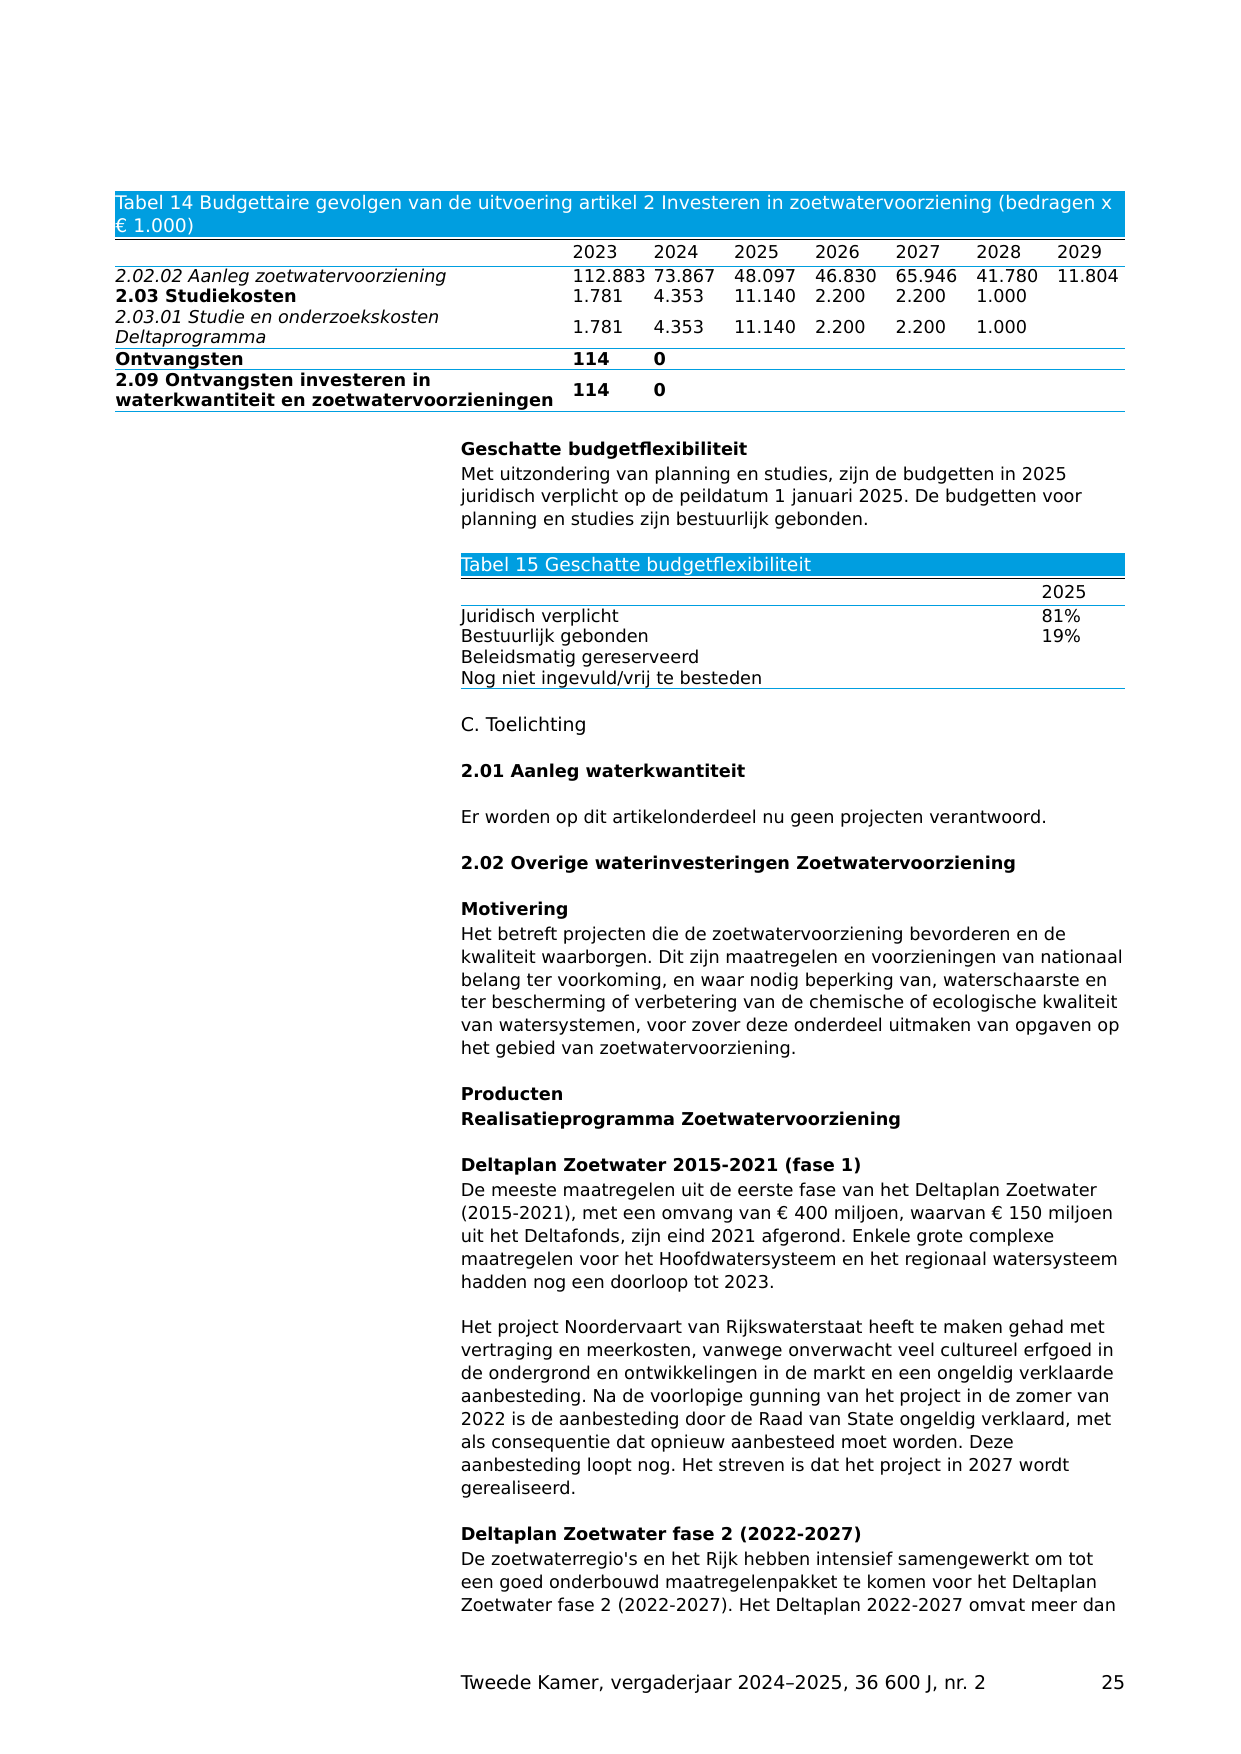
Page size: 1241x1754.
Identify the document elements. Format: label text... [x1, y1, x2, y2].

title C. Toelichting [461, 714, 1125, 736]
table_cell 2023 [570, 240, 650, 266]
table_cell Ontvangsten [115, 349, 569, 369]
text Deltaplan Zoetwater 2015-2021 (fase 1) [461, 1153, 1125, 1176]
table_cell [1054, 370, 1125, 411]
text De meeste maatregelen uit de eerste fase van het Deltaplan Zoetwater (2015-2021), met een omvang van € 400 miljoen, waarvan € 150 miljoen uit het Deltafonds, zijn eind 2021 afgerond. Enkele grote complexe maatregelen voor het Hoofdwatersysteem en het regionaal watersysteem hadden nog een doorloop tot 2023. [461, 1178, 1125, 1293]
table_cell 2024 [650, 240, 731, 266]
table_cell 41.780 [973, 267, 1054, 286]
table_cell 19% [1039, 626, 1125, 647]
table_cell 11.140 [731, 286, 812, 307]
table_cell 0 [650, 349, 731, 369]
table_cell 114 [570, 370, 650, 411]
table_cell [893, 370, 973, 411]
table_cell 2.09 Ontvangsten investeren in waterkwantiteit en zoetwatervoorzieningen [115, 370, 569, 411]
table_cell [1054, 349, 1125, 369]
table_cell [812, 349, 892, 369]
table_cell 2.03 Studiekosten [115, 286, 569, 307]
table_cell 1.000 [973, 307, 1054, 348]
text Realisatieprogramma Zoetwatervoorziening [461, 1107, 1125, 1130]
table_cell 2026 [812, 240, 892, 266]
table_cell 2.200 [812, 286, 892, 307]
table_cell Juridisch verplicht [461, 606, 1038, 626]
table_cell 11.140 [731, 307, 812, 348]
table_cell 2.200 [893, 307, 973, 348]
table_cell Beleidsmatig gereserveerd [461, 647, 1038, 668]
table_cell 2029 [1054, 240, 1125, 266]
table_cell 4.353 [650, 307, 731, 348]
table_cell 2025 [1039, 579, 1125, 605]
text Deltaplan Zoetwater fase 2 (2022-2027) [461, 1522, 1125, 1545]
table_cell [731, 349, 812, 369]
table_cell [973, 370, 1054, 411]
table_cell 1.000 [973, 286, 1054, 307]
table_cell Bestuurlijk gebonden [461, 626, 1038, 647]
text Er worden op dit artikelonderdeel nu geen projecten verantwoord. [461, 805, 1125, 828]
table_cell 2.200 [812, 307, 892, 348]
table_cell [1054, 307, 1125, 348]
table_cell 114 [570, 349, 650, 369]
text Het betreft projecten die de zoetwatervoorziening bevorderen en de kwaliteit waarborgen. Dit zijn maatregelen en voorzieningen van nationaal belang ter voorkoming, en waar nodig beperking van, waterschaarste en ter bescherming of verbetering van de chemische of ecologische kwaliteit van watersystemen, voor zover deze onderdeel uitmaken van opgaven op het gebied van zoetwatervoorziening. [461, 922, 1125, 1059]
table_cell 2.200 [893, 286, 973, 307]
text Geschatte budgetflexibiliteit [461, 437, 1125, 459]
table_cell 112.883 [570, 267, 650, 286]
text Het project Noordervaart van Rijkswaterstaat heeft te maken gehad met vertraging en meerkosten, vanwege onverwacht veel cultureel erfgoed in de ondergrond en ontwikkelingen in de markt en een ongeldig verklaarde aanbesteding. Na de voorlopige gunning van het project in de zomer van 2022 is de aanbesteding door de Raad van State ongeldig verklaard, met als consequentie dat opnieuw aanbesteed moet worden. Deze aanbesteding loopt nog. Het streven is dat het project in 2027 wordt gerealiseerd. [461, 1316, 1125, 1499]
table_cell 1.781 [570, 307, 650, 348]
table_cell [893, 349, 973, 369]
table_cell 2027 [893, 240, 973, 266]
table_cell [1039, 647, 1125, 668]
table_cell 65.946 [893, 267, 973, 286]
text Producten [461, 1082, 1125, 1105]
table_cell 2.03.01 Studie en onderzoekskosten Deltaprogramma [115, 307, 569, 348]
text Met uitzondering van planning en studies, zijn de budgetten in 2025 juridisch verplicht op de peildatum 1 januari 2025. De budgetten voor planning en studies zijn bestuurlijk gebonden. [461, 462, 1125, 530]
table_cell Nog niet ingevuld/vrij te besteden [461, 668, 1038, 688]
table_cell 2.02.02 Aanleg zoetwatervoorziening [115, 267, 569, 286]
table_cell [1054, 286, 1125, 307]
table_cell [731, 370, 812, 411]
table_cell [973, 349, 1054, 369]
text 2.02 Overige waterinvesteringen Zoetwatervoorziening [461, 851, 1125, 874]
table_cell 73.867 [650, 267, 731, 286]
table_cell 2028 [973, 240, 1054, 266]
text De zoetwaterregio's en het Rijk hebben intensief samengewerkt om tot een goed onderbouwd maatregelenpakket te komen voor het Deltaplan Zoetwater fase 2 (2022-2027). Het Deltaplan 2022-2027 omvat meer dan [461, 1547, 1125, 1616]
text 2.01 Aanleg waterkwantiteit [461, 759, 1125, 782]
table_cell 11.804 [1054, 267, 1125, 286]
table_cell 46.830 [812, 267, 892, 286]
table_cell [115, 240, 569, 266]
table_cell 1.781 [570, 286, 650, 307]
text Motivering [461, 897, 1125, 920]
table_cell 2025 [731, 240, 812, 266]
table_cell 81% [1039, 606, 1125, 626]
table_cell [461, 579, 1038, 605]
table_cell 0 [650, 370, 731, 411]
table_cell 48.097 [731, 267, 812, 286]
table_cell [1039, 668, 1125, 688]
table_cell [812, 370, 892, 411]
table_cell 4.353 [650, 286, 731, 307]
